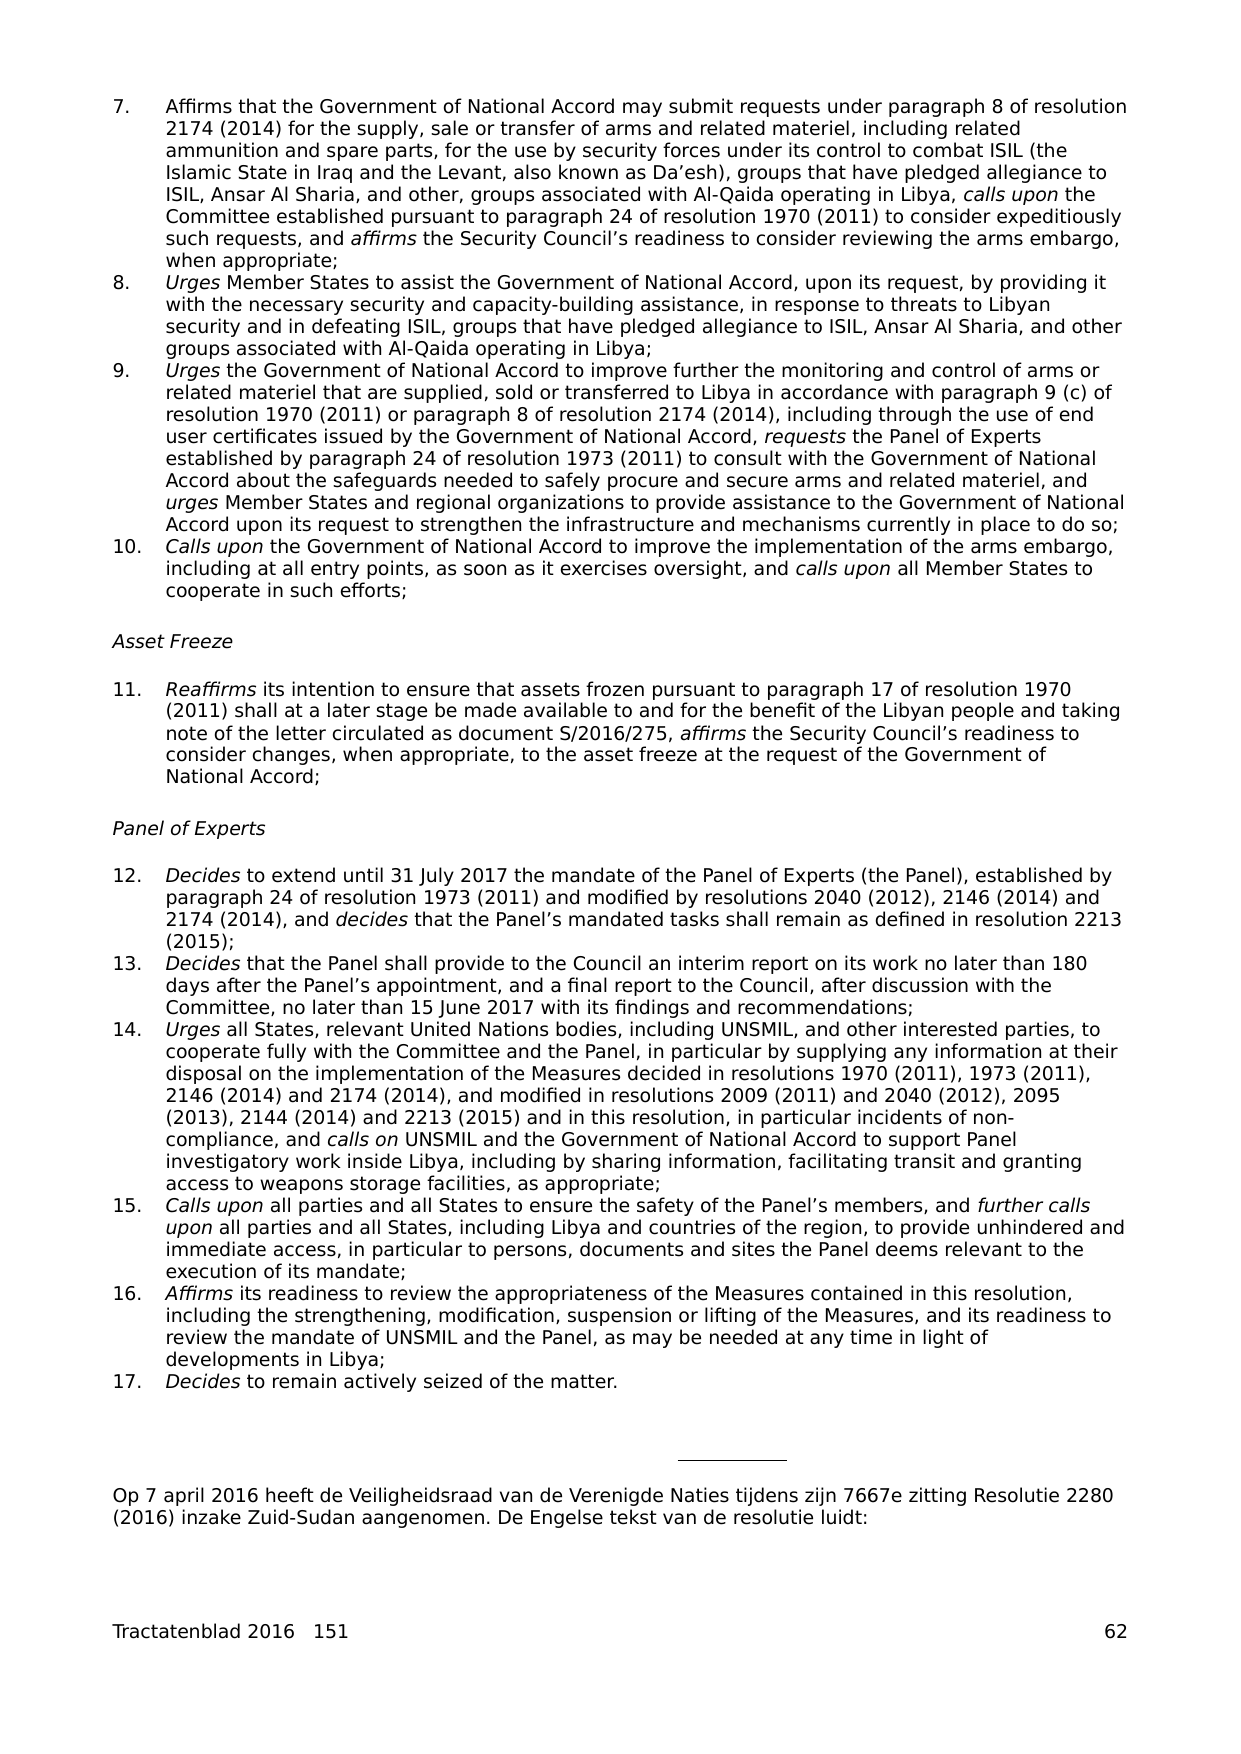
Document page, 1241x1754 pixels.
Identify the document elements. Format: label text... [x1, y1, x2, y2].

text 15. Calls upon all parties and all States to ensure the safety of the Panel’s members, and further calls upon all parties and all States, including Libya and countries of the region, to provide unhindered and immediate access, in particular to persons, documents and sites the Panel deems relevant to the execution of its mandate; [112, 1195, 1128, 1283]
text 9. Urges the Government of National Accord to improve further the monitoring and control of arms or related materiel that are supplied, sold or transferred to Libya in accordance with paragraph 9 (c) of resolution 1970 (2011) or paragraph 8 of resolution 2174 (2014), including through the use of end user certificates issued by the Government of National Accord, requests the Panel of Experts established by paragraph 24 of resolution 1973 (2011) to consult with the Government of National Accord about the safeguards needed to safely procure and secure arms and related materiel, and urges Member States and regional organizations to provide assistance to the Government of National Accord upon its request to strengthen the infrastructure and mechanisms currently in place to do so; [112, 360, 1128, 536]
text 14. Urges all States, relevant United Nations bodies, including UNSMIL, and other interested parties, to cooperate fully with the Committee and the Panel, in particular by supplying any information at their disposal on the implementation of the Measures decided in resolutions 1970 (2011), 1973 (2011), 2146 (2014) and 2174 (2014), and modified in resolutions 2009 (2011) and 2040 (2012), 2095 (2013), 2144 (2014) and 2213 (2015) and in this resolution, in particular incidents of non-compliance, and calls on UNSMIL and the Government of National Accord to support Panel investigatory work inside Libya, including by sharing information, facilitating transit and granting access to weapons storage facilities, as appropriate; [112, 1019, 1128, 1195]
text 12. Decides to extend until 31 July 2017 the mandate of the Panel of Experts (the Panel), established by paragraph 24 of resolution 1973 (2011) and modified by resolutions 2040 (2012), 2146 (2014) and 2174 (2014), and decides that the Panel’s mandated tasks shall remain as defined in resolution 2213 (2015); [112, 865, 1128, 953]
text 16. Affirms its readiness to review the appropriateness of the Measures contained in this resolution, including the strengthening, modification, suspension or lifting of the Measures, and its readiness to review the mandate of UNSMIL and the Panel, as may be needed at any time in light of developments in Libya; [112, 1283, 1128, 1371]
text 17. Decides to remain actively seized of the matter. [112, 1371, 1128, 1393]
text Op 7 april 2016 heeft de Veiligheidsraad van de Verenigde Naties tijdens zijn 7667e zitting Resolutie 2280 (2016) inzake Zuid-Sudan aangenomen. De Engelse tekst van de resolutie luidt: [112, 1485, 1128, 1529]
text 13. Decides that the Panel shall provide to the Council an interim report on its work no later than 180 days after the Panel’s appointment, and a final report to the Council, after discussion with the Committee, no later than 15 June 2017 with its findings and recommendations; [112, 953, 1128, 1019]
text 7. Affirms that the Government of National Accord may submit requests under paragraph 8 of resolution 2174 (2014) for the supply, sale or transfer of arms and related materiel, including related ammunition and spare parts, for the use by security forces under its control to combat ISIL (the Islamic State in Iraq and the Levant, also known as Da’esh), groups that have pledged allegiance to ISIL, Ansar Al Sharia, and other, groups associated with Al-Qaida operating in Libya, calls upon the Committee established pursuant to paragraph 24 of resolution 1970 (2011) to consider expeditiously such requests, and affirms the Security Council’s readiness to consider reviewing the arms embargo, when appropriate; [112, 96, 1128, 272]
subtitle Panel of Experts [112, 818, 1128, 840]
subtitle Asset Freeze [112, 631, 1128, 653]
text 8. Urges Member States to assist the Government of National Accord, upon its request, by providing it with the necessary security and capacity-building assistance, in response to threats to Libyan security and in defeating ISIL, groups that have pledged allegiance to ISIL, Ansar Al Sharia, and other groups associated with Al-Qaida operating in Libya; [112, 272, 1128, 360]
text 11. Reaffirms its intention to ensure that assets frozen pursuant to paragraph 17 of resolution 1970 (2011) shall at a later stage be made available to and for the benefit of the Libyan people and taking note of the letter circulated as document S/2016/275, affirms the Security Council’s readiness to consider changes, when appropriate, to the asset freeze at the request of the Government of National Accord; [112, 678, 1128, 788]
text 10. Calls upon the Government of National Accord to improve the implementation of the arms embargo, including at all entry points, as soon as it exercises oversight, and calls upon all Member States to cooperate in such efforts; [112, 536, 1128, 601]
